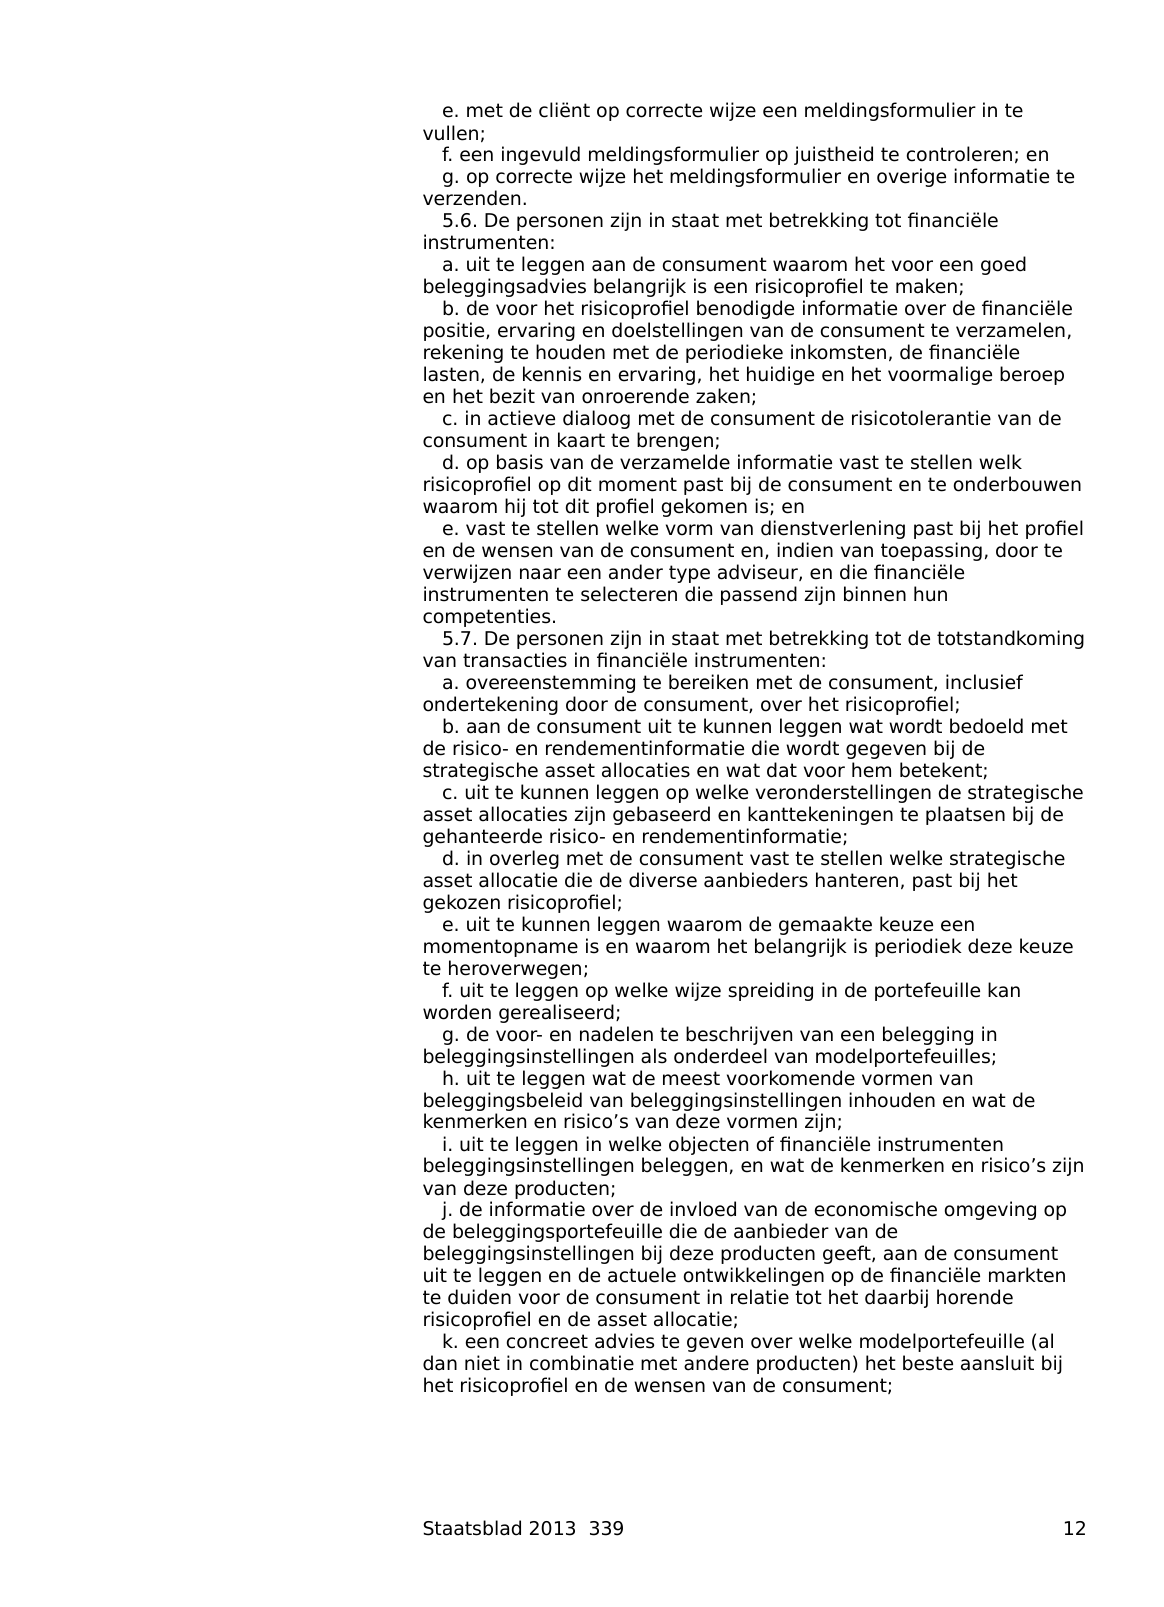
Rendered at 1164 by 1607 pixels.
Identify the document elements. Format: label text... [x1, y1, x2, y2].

text g. de voor- en nadelen te beschrijven van een belegging in beleggingsinstellingen als onderdeel van modelportefeuilles; [422, 1023, 1087, 1067]
text f. een ingevuld meldingsformulier op juistheid te controleren; en [422, 144, 1087, 166]
text j. de informatie over de invloed van de economische omgeving op de beleggingsportefeuille die de aanbieder van de beleggingsinstellingen bij deze producten geeft, aan de consument uit te leggen en de actuele ontwikkelingen op de financiële markten te duiden voor de consument in relatie tot het daarbij horende risicoprofiel en de asset allocatie; [422, 1199, 1087, 1331]
text 5.6. De personen zijn in staat met betrekking tot financiële instrumenten: [422, 210, 1087, 254]
text g. op correcte wijze het meldingsformulier en overige informatie te verzenden. [422, 166, 1087, 210]
text b. de voor het risicoprofiel benodigde informatie over de financiële positie, ervaring en doelstellingen van de consument te verzamelen, rekening te houden met de periodieke inkomsten, de financiële lasten, de kennis en ervaring, het huidige en het voormalige beroep en het bezit van onroerende zaken; [422, 298, 1087, 408]
text b. aan de consument uit te kunnen leggen wat wordt bedoeld met de risico- en rendementinformatie die wordt gegeven bij de strategische asset allocaties en wat dat voor hem betekent; [422, 716, 1087, 782]
text c. uit te kunnen leggen op welke veronderstellingen de strategische asset allocaties zijn gebaseerd en kanttekeningen te plaatsen bij de gehanteerde risico- en rendementinformatie; [422, 782, 1087, 848]
text c. in actieve dialoog met de consument de risicotolerantie van de consument in kaart te brengen; [422, 408, 1087, 452]
text e. met de cliënt op correcte wijze een meldingsformulier in te vullen; [422, 100, 1087, 144]
text k. een concreet advies te geven over welke modelportefeuille (al dan niet in combinatie met andere producten) het beste aansluit bij het risicoprofiel en de wensen van de consument; [422, 1331, 1087, 1397]
text e. uit te kunnen leggen waarom de gemaakte keuze een momentopname is en waarom het belangrijk is periodiek deze keuze te heroverwegen; [422, 914, 1087, 979]
text f. uit te leggen op welke wijze spreiding in de portefeuille kan worden gerealiseerd; [422, 979, 1087, 1023]
text i. uit te leggen in welke objecten of financiële instrumenten beleggingsinstellingen beleggen, en wat de kenmerken en risico’s zijn van deze producten; [422, 1133, 1087, 1199]
text a. overeenstemming te bereiken met de consument, inclusief ondertekening door de consument, over het risicoprofiel; [422, 672, 1087, 716]
text d. op basis van de verzamelde informatie vast te stellen welk risicoprofiel op dit moment past bij de consument en te onderbouwen waarom hij tot dit profiel gekomen is; en [422, 452, 1087, 518]
text 5.7. De personen zijn in staat met betrekking tot de totstandkoming van transacties in financiële instrumenten: [422, 628, 1087, 672]
text h. uit te leggen wat de meest voorkomende vormen van beleggingsbeleid van beleggingsinstellingen inhouden en wat de kenmerken en risico’s van deze vormen zijn; [422, 1067, 1087, 1133]
text a. uit te leggen aan de consument waarom het voor een goed beleggingsadvies belangrijk is een risicoprofiel te maken; [422, 254, 1087, 298]
text e. vast te stellen welke vorm van dienstverlening past bij het profiel en de wensen van de consument en, indien van toepassing, door te verwijzen naar een ander type adviseur, en die financiële instrumenten te selecteren die passend zijn binnen hun competenties. [422, 518, 1087, 628]
text d. in overleg met de consument vast te stellen welke strategische asset allocatie die de diverse aanbieders hanteren, past bij het gekozen risicoprofiel; [422, 848, 1087, 914]
